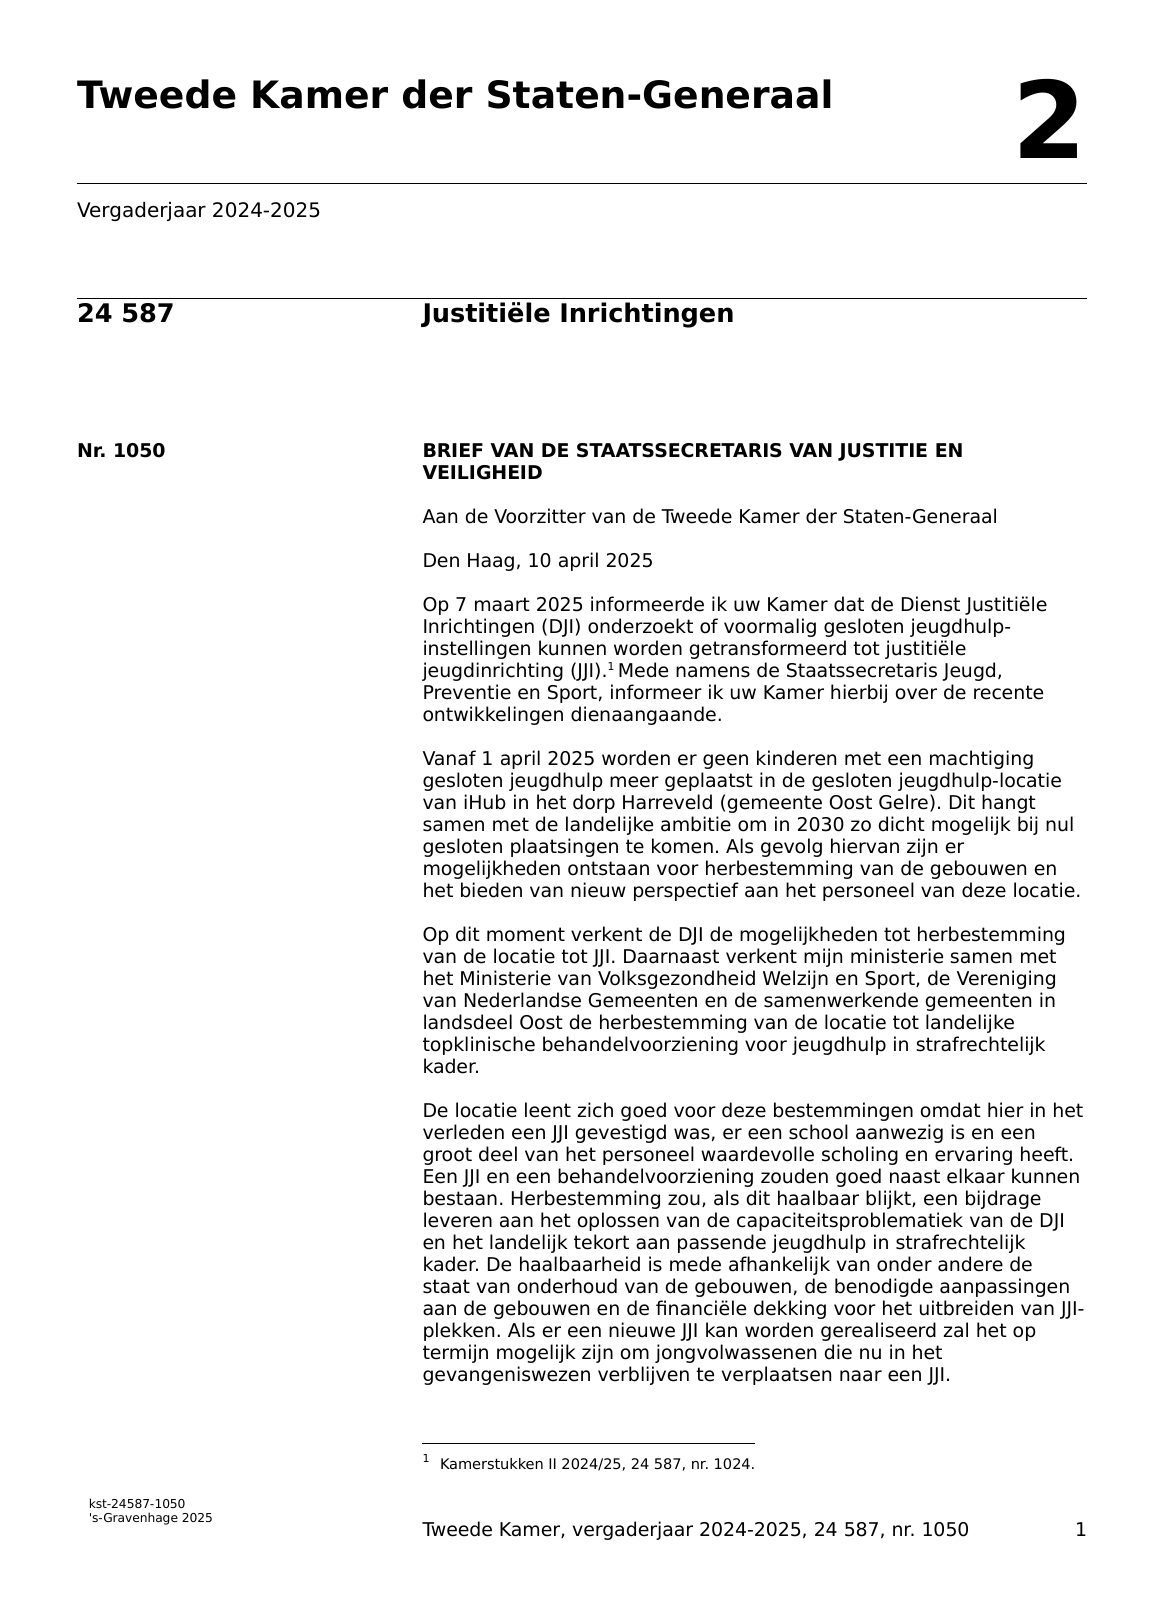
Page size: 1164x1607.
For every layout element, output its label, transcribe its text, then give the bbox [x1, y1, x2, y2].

text Kamerstukken II 2024/25, 24 587, nr. 1024. [422, 1452, 1087, 1474]
text Den Haag, 10 april 2025 [422, 550, 1087, 572]
text Op dit moment verkent de DJI de mogelijkheden tot herbestemming van de locatie tot JJI. Daarnaast verkent mijn ministerie samen met het Ministerie van Volksgezondheid Welzijn en Sport, de Vereniging van Nederlandse Gemeenten en de samenwerkende gemeenten in landsdeel Oost de herbestemming van de locatie tot landelijke topklinische behandelvoorziening voor jeugdhulp in strafrechtelijk kader. [422, 924, 1087, 1078]
text De locatie leent zich goed voor deze bestemmingen omdat hier in het verleden een JJI gevestigd was, er een school aanwezig is en een groot deel van het personeel waardevolle scholing en ervaring heeft. Een JJI en een behandelvoorziening zouden goed naast elkaar kunnen bestaan. Herbestemming zou, als dit haalbaar blijkt, een bijdrage leveren aan het oplossen van de capaciteitsproblematiek van de DJI en het landelijk tekort aan passende jeugdhulp in strafrechtelijk kader. De haalbaarheid is mede afhankelijk van onder andere de staat van onderhoud van de gebouwen, de benodigde aanpassingen aan de gebouwen en de financiële dekking voor het uitbreiden van JJI-plekken. Als er een nieuwe JJI kan worden gerealiseerd zal het op termijn mogelijk zijn om jongvolwassenen die nu in het gevangeniswezen verblijven te verplaatsen naar een JJI. [422, 1100, 1087, 1386]
table_header 2 [886, 59, 1087, 183]
table_header Tweede Kamer der Staten-Generaal [77, 59, 886, 183]
text 's-Gravenhage 2025 [88, 1511, 323, 1525]
text kst-24587-1050 [88, 1497, 323, 1511]
text Vanaf 1 april 2025 worden er geen kinderen met een machtiging gesloten jeugdhulp meer geplaatst in de gesloten jeugdhulp-locatie van iHub in het dorp Harreveld (gemeente Oost Gelre). Dit hangt samen met de landelijke ambitie om in 2030 zo dicht mogelijk bij nul gesloten plaatsingen te komen. Als gevolg hiervan zijn er mogelijkheden ontstaan voor herbestemming van de gebouwen en het bieden van nieuw perspectief aan het personeel van deze locatie. [422, 748, 1087, 902]
text Op 7 maart 2025 informeerde ik uw Kamer dat de Dienst Justitiële Inrichtingen (DJI) onderzoekt of voormalig gesloten jeugdhulp-instellingen kunnen worden getransformeerd tot justitiële jeugdinrichting (JJI).Mede namens de Staatssecretaris Jeugd, Preventie en Sport, informeer ik uw Kamer hierbij over de recente ontwikkelingen dienaangaande. [422, 594, 1087, 726]
text Aan de Voorzitter van de Tweede Kamer der Staten-Generaal [422, 506, 1087, 528]
subtitle 24 587 Justitiële Inrichtingen [77, 299, 1087, 329]
table_cell Vergaderjaar 2024-2025 [77, 184, 1087, 298]
subtitle Nr. 1050 BRIEF VAN DE STAATSSECRETARIS VAN JUSTITIE EN VEILIGHEID [77, 440, 1087, 484]
